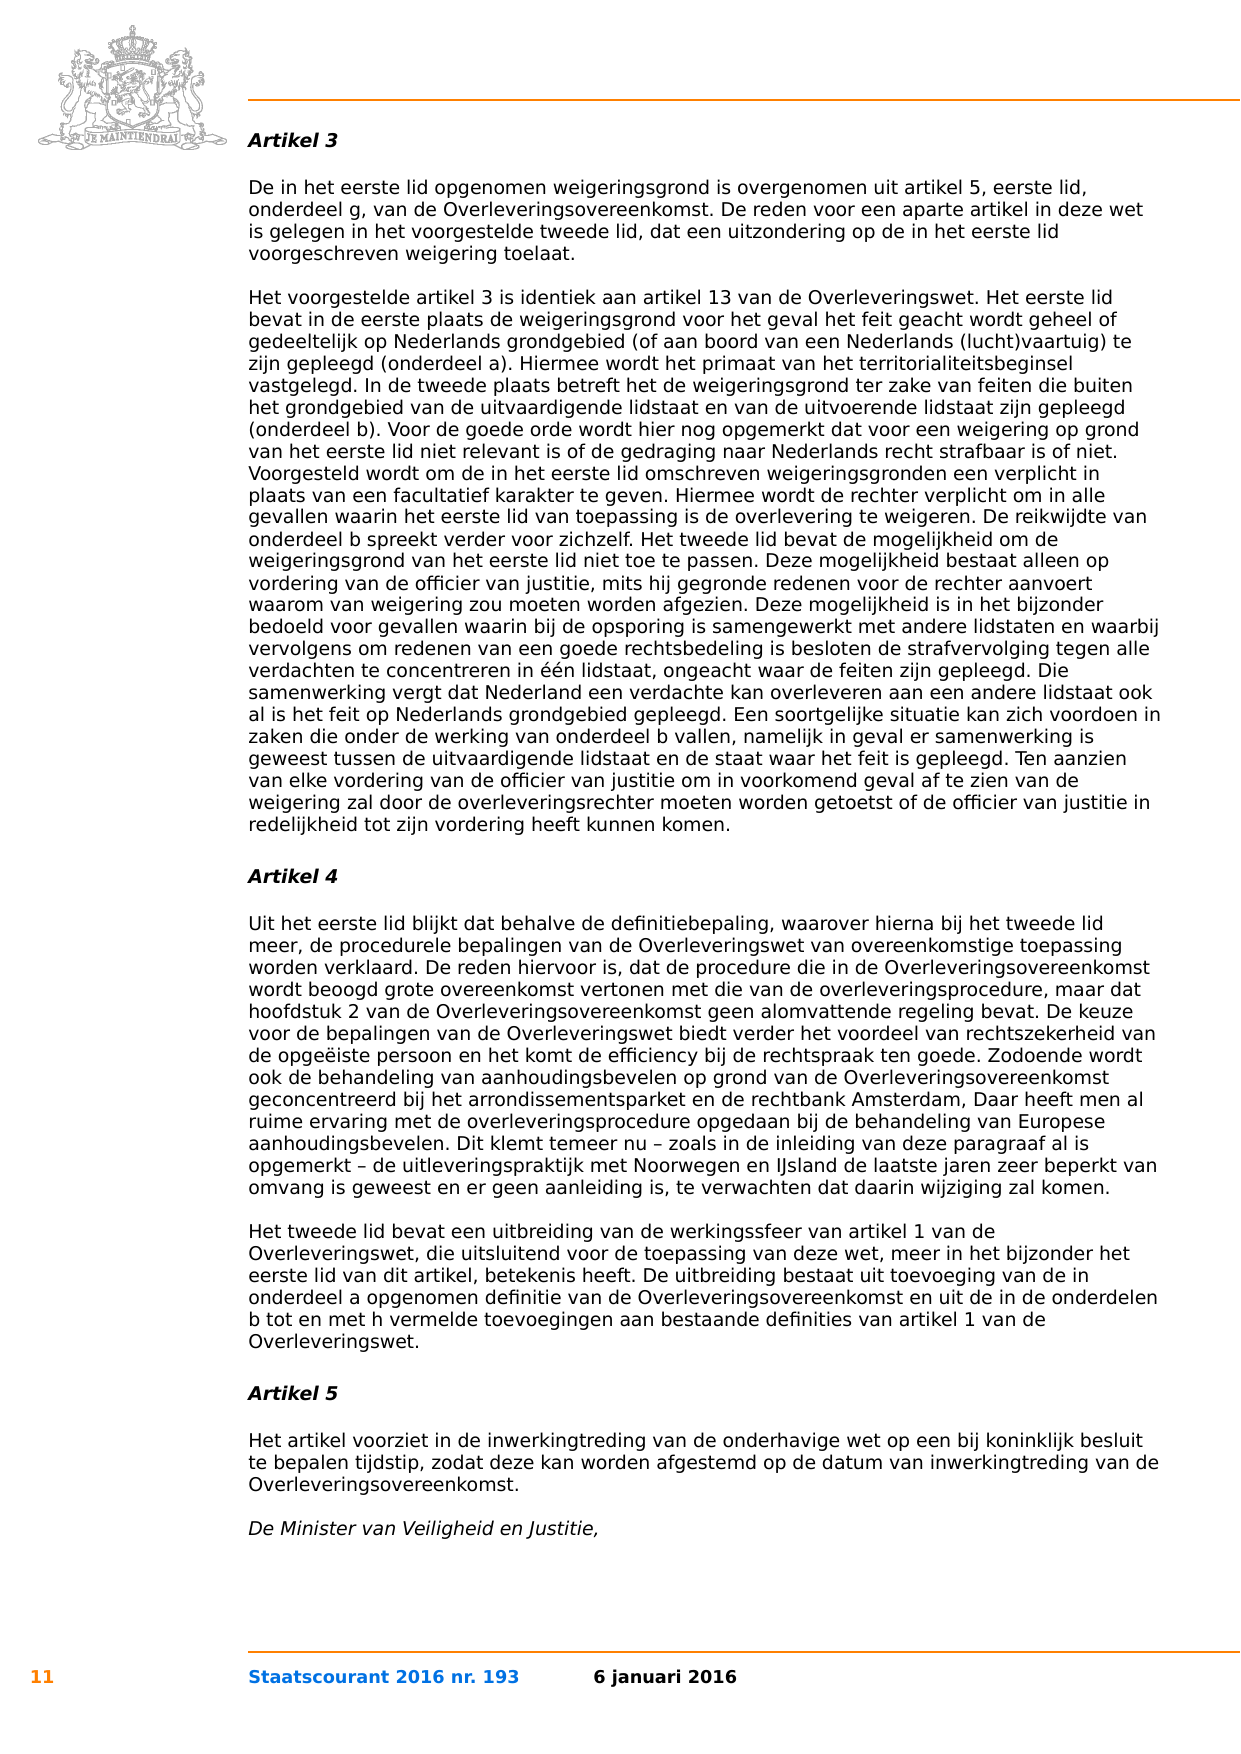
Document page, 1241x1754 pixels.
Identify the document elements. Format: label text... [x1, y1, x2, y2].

text Uit het eerste lid blijkt dat behalve de definitiebepaling, waarover hierna bij het tweede lid meer, de procedurele bepalingen van de Overleveringswet van overeenkomstige toepassing worden verklaard. De reden hiervoor is, dat de procedure die in de Overleveringsovereenkomst wordt beoogd grote overeenkomst vertonen met die van de overleveringsprocedure, maar dat hoofdstuk 2 van de Overleveringsovereenkomst geen alomvattende regeling bevat. De keuze voor de bepalingen van de Overleveringswet biedt verder het voordeel van rechtszekerheid van de opgeëiste persoon en het komt de efficiency bij de rechtspraak ten goede. Zodoende wordt ook de behandeling van aanhoudingsbevelen op grond van de Overleveringsovereenkomst geconcentreerd bij het arrondissementsparket en de rechtbank Amsterdam, Daar heeft men al ruime ervaring met de overleveringsprocedure opgedaan bij de behandeling van Europese aanhoudingsbevelen. Dit klemt temeer nu – zoals in de inleiding van deze paragraaf al is opgemerkt – de uitleveringspraktijk met Noorwegen en IJsland de laatste jaren zeer beperkt van omvang is geweest en er geen aanleiding is, te verwachten dat daarin wijziging zal komen. [248, 913, 1163, 1199]
text Het tweede lid bevat een uitbreiding van de werkingssfeer van artikel 1 van de Overleveringswet, die uitsluitend voor de toepassing van deze wet, meer in het bijzonder het eerste lid van dit artikel, betekenis heeft. De uitbreiding bestaat uit toevoeging van de in onderdeel a opgenomen definitie van de Overleveringsovereenkomst en uit de in de onderdelen b tot en met h vermelde toevoegingen aan bestaande definities van artikel 1 van de Overleveringswet. [248, 1221, 1163, 1353]
subtitle Artikel 4 [248, 866, 1163, 888]
text Het voorgestelde artikel 3 is identiek aan artikel 13 van de Overleveringswet. Het eerste lid bevat in de eerste plaats de weigeringsgrond voor het geval het feit geacht wordt geheel of gedeeltelijk op Nederlands grondgebied (of aan boord van een Nederlands (lucht)vaartuig) te zijn gepleegd (onderdeel a). Hiermee wordt het primaat van het territorialiteitsbeginsel vastgelegd. In de tweede plaats betreft het de weigeringsgrond ter zake van feiten die buiten het grondgebied van de uitvaardigende lidstaat en van de uitvoerende lidstaat zijn gepleegd (onderdeel b). Voor de goede orde wordt hier nog opgemerkt dat voor een weigering op grond van het eerste lid niet relevant is of de gedraging naar Nederlands recht strafbaar is of niet. Voorgesteld wordt om de in het eerste lid omschreven weigeringsgronden een verplicht in plaats van een facultatief karakter te geven. Hiermee wordt de rechter verplicht om in alle gevallen waarin het eerste lid van toepassing is de overlevering te weigeren. De reikwijdte van onderdeel b spreekt verder voor zichzelf. Het tweede lid bevat de mogelijkheid om de weigeringsgrond van het eerste lid niet toe te passen. Deze mogelijkheid bestaat alleen op vordering van de officier van justitie, mits hij gegronde redenen voor de rechter aanvoert waarom van weigering zou moeten worden afgezien. Deze mogelijkheid is in het bijzonder bedoeld voor gevallen waarin bij de opsporing is samengewerkt met andere lidstaten en waarbij vervolgens om redenen van een goede rechtsbedeling is besloten de strafvervolging tegen alle verdachten te concentreren in één lidstaat, ongeacht waar de feiten zijn gepleegd. Die samenwerking vergt dat Nederland een verdachte kan overleveren aan een andere lidstaat ook al is het feit op Nederlands grondgebied gepleegd. Een soortgelijke situatie kan zich voordoen in zaken die onder de werking van onderdeel b vallen, namelijk in geval er samenwerking is geweest tussen de uitvaardigende lidstaat en de staat waar het feit is gepleegd. Ten aanzien van elke vordering van de officier van justitie om in voorkomend geval af te zien van de weigering zal door de overleveringsrechter moeten worden getoetst of de officier van justitie in redelijkheid tot zijn vordering heeft kunnen komen. [248, 287, 1163, 836]
subtitle Artikel 5 [248, 1383, 1163, 1404]
text De in het eerste lid opgenomen weigeringsgrond is overgenomen uit artikel 5, eerste lid, onderdeel g, van de Overleveringsovereenkomst. De reden voor een aparte artikel in deze wet is gelegen in het voorgestelde tweede lid, dat een uitzondering op de in het eerste lid voorgeschreven weigering toelaat. [248, 177, 1163, 265]
text De Minister van Veiligheid en Justitie, [248, 1517, 1163, 1539]
picture [38, 25, 227, 150]
subtitle Artikel 3 [248, 130, 1163, 152]
text Het artikel voorziet in de inwerkingtreding van de onderhavige wet op een bij koninklijk besluit te bepalen tijdstip, zodat deze kan worden afgestemd op de datum van inwerkingtreding van de Overleveringsovereenkomst. [248, 1429, 1163, 1496]
